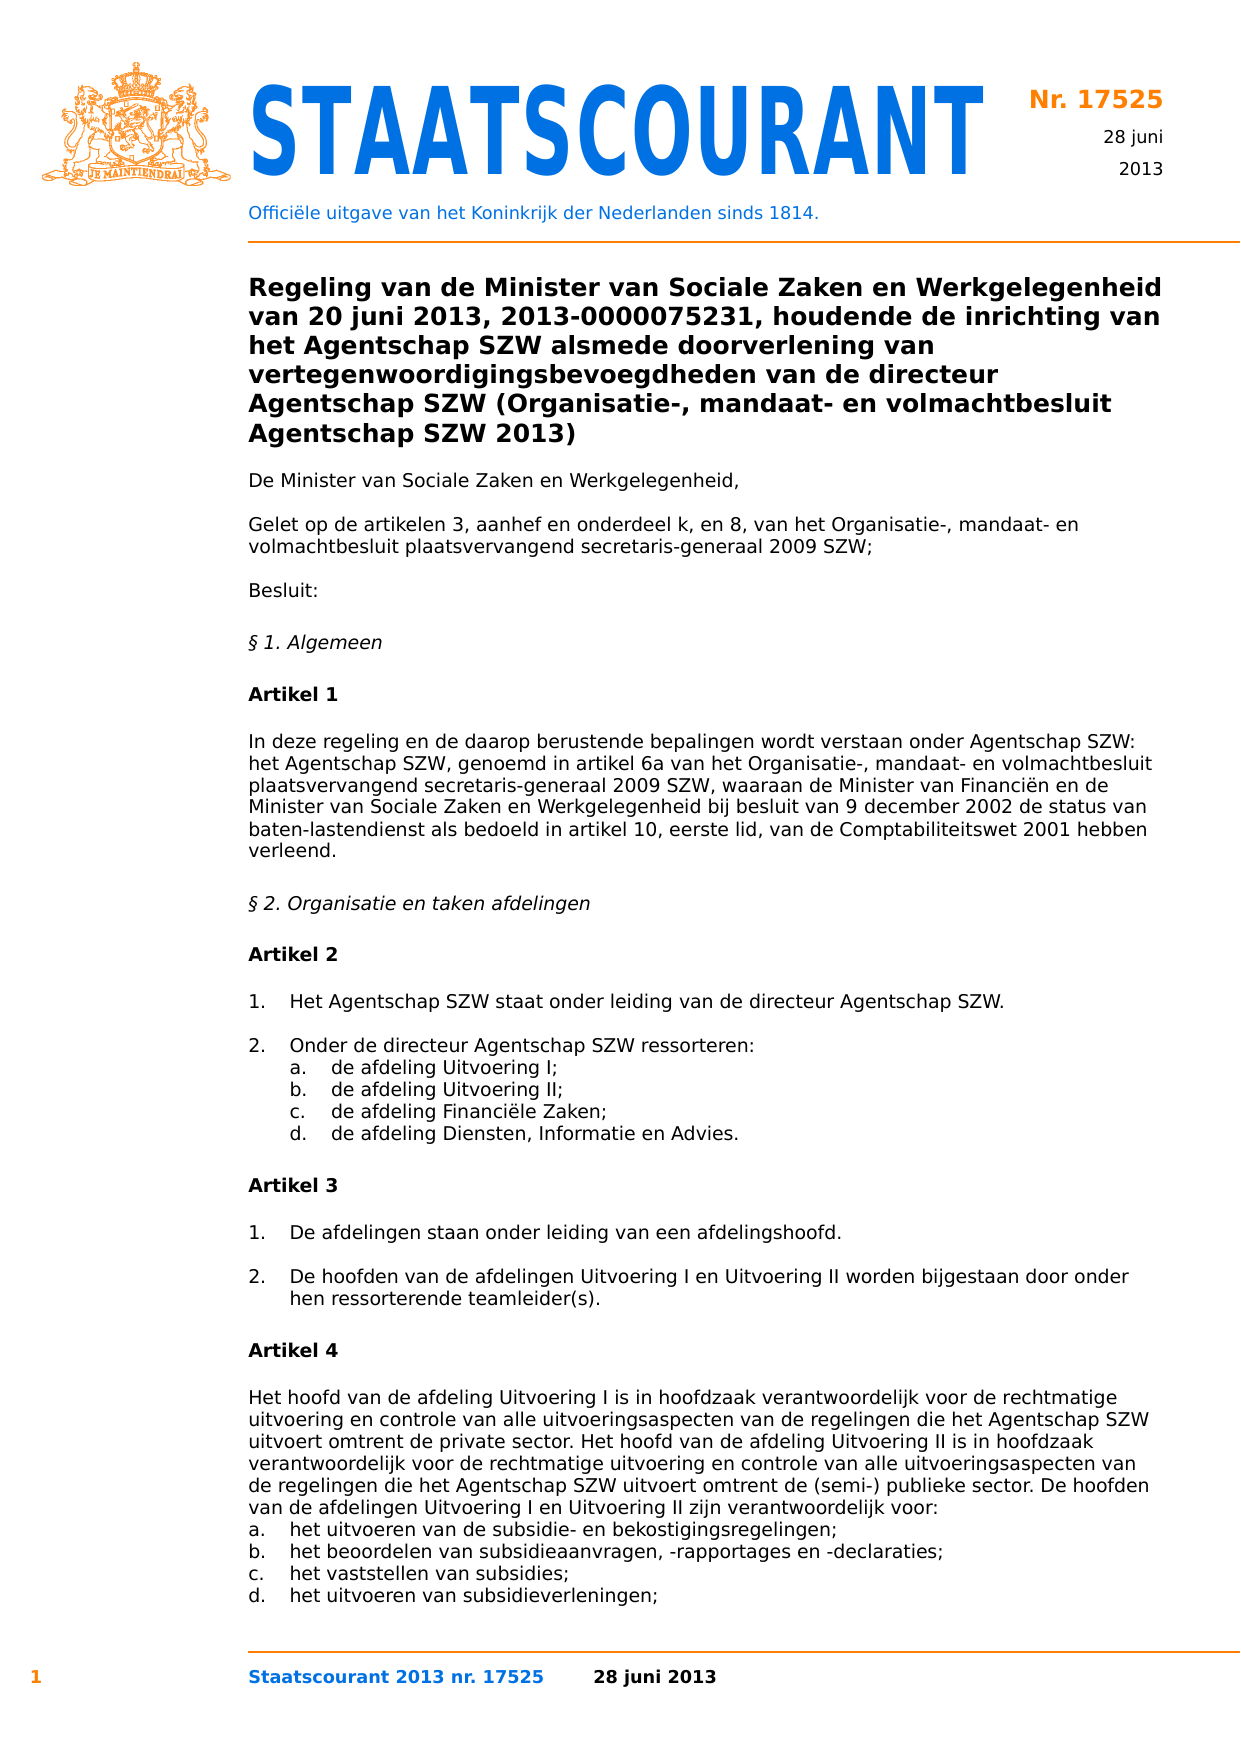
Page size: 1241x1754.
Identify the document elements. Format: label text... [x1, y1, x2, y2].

table_cell 28 juni [998, 121, 1240, 153]
text d. het uitvoeren van subsidieverleningen; [248, 1585, 1163, 1607]
table_cell Officiële uitgave van het Koninkrijk der Nederlanden sinds 1814. [248, 203, 1240, 241]
text In deze regeling en de daarop berustende bepalingen wordt verstaan onder Agentschap SZW: het Agentschap SZW, genoemd in artikel 6a van het Organisatie-, mandaat- en volmachtbesluit plaatsvervangend secretaris-generaal 2009 SZW, waaraan de Minister van Financiën en de Minister van Sociale Zaken en Werkgelegenheid bij besluit van 9 december 2002 de status van baten-lastendienst als bedoeld in artikel 10, eerste lid, van de Comptabiliteitswet 2001 hebben verleend. [248, 731, 1163, 862]
text De Minister van Sociale Zaken en Werkgelegenheid, [248, 470, 1163, 492]
table_header [25, 62, 248, 241]
subtitle § 1. Algemeen [248, 632, 1163, 653]
text Het hoofd van de afdeling Uitvoering I is in hoofdzaak verantwoordelijk voor de rechtmatige uitvoering en controle van alle uitvoeringsaspecten van de regelingen die het Agentschap SZW uitvoert omtrent de private sector. Het hoofd van de afdeling Uitvoering II is in hoofdzaak verantwoordelijk voor de rechtmatige uitvoering en controle van alle uitvoeringsaspecten van de regelingen die het Agentschap SZW uitvoert omtrent de (semi-) publieke sector. De hoofden van de afdelingen Uitvoering I en Uitvoering II zijn verantwoordelijk voor: [248, 1387, 1163, 1519]
subtitle Artikel 4 [248, 1340, 1163, 1362]
table_header Nr. 17525 [998, 62, 1240, 121]
text Besluit: [248, 579, 1163, 602]
text b. de afdeling Uitvoering II; [289, 1079, 1163, 1101]
table_header STAATSCOURANT [248, 62, 998, 203]
subtitle § 2. Organisatie en taken afdelingen [248, 892, 1163, 914]
text 1. Het Agentschap SZW staat onder leiding van de directeur Agentschap SZW. [248, 991, 1163, 1013]
text b. het beoordelen van subsidieaanvragen, -rapportages en -declaraties; [248, 1541, 1163, 1563]
subtitle Regeling van de Minister van Sociale Zaken en Werkgelegenheid van 20 juni 2013, 2013-0000075231, houdende de inrichting van het Agentschap SZW alsmede doorverlening van vertegenwoordigingsbevoegdheden van de directeur Agentschap SZW (Organisatie-, mandaat- en volmachtbesluit Agentschap SZW 2013) [248, 273, 1163, 448]
text 2. De hoofden van de afdelingen Uitvoering I en Uitvoering II worden bijgestaan door onder hen ressorterende teamleider(s). [248, 1266, 1163, 1310]
subtitle Artikel 1 [248, 683, 1163, 706]
text 1. De afdelingen staan onder leiding van een afdelingshoofd. [248, 1222, 1163, 1244]
text Gelet op de artikelen 3, aanhef en onderdeel k, en 8, van het Organisatie-, mandaat- en volmachtbesluit plaatsvervangend secretaris-generaal 2009 SZW; [248, 514, 1163, 558]
subtitle Artikel 3 [248, 1175, 1163, 1197]
text d. de afdeling Diensten, Informatie en Advies. [289, 1123, 1163, 1145]
picture [41, 62, 231, 186]
text c. de afdeling Financiële Zaken; [289, 1101, 1163, 1123]
text a. de afdeling Uitvoering I; [289, 1057, 1163, 1079]
text 2. Onder de directeur Agentschap SZW ressorteren: [248, 1035, 1163, 1057]
text c. het vaststellen van subsidies; [248, 1563, 1163, 1585]
subtitle Artikel 2 [248, 944, 1163, 966]
text a. het uitvoeren van de subsidie- en bekostigingsregelingen; [248, 1519, 1163, 1541]
table_cell 2013 [998, 153, 1240, 203]
